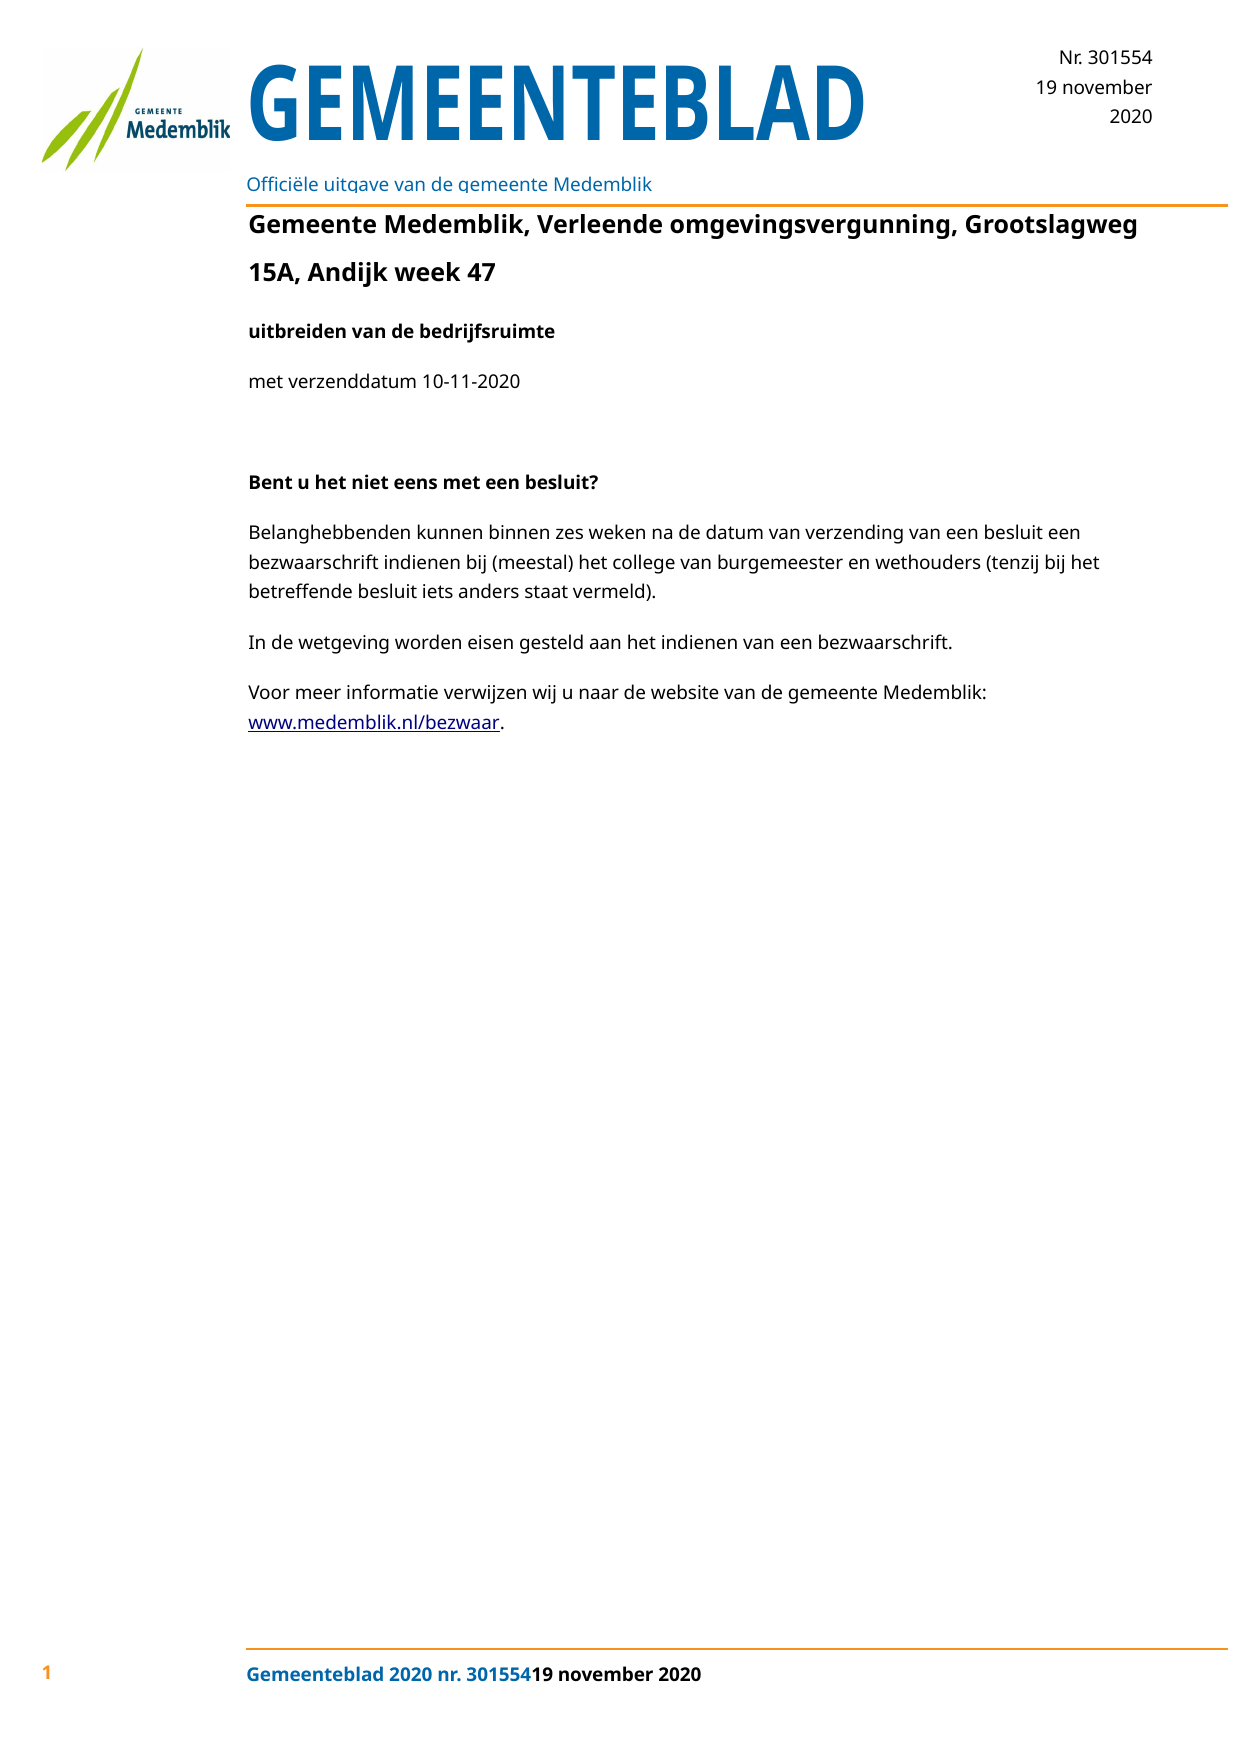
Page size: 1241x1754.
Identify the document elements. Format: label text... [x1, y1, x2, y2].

text Voor meer informatie verwijzen wij u naar de website van de gemeente Medemblik: www.medemblik.nl/bezwaar. [248, 679, 1152, 735]
text Belanghebbenden kunnen binnen zes weken na de datum van verzending van een besluit een bezwaarschrift indienen bij (meestal) het college van burgemeester en wethouders (tenzij bij het betreffende besluit iets anders staat vermeld). [248, 519, 1152, 604]
text Gemeente Medemblik, Verleende omgevingsvergunning, Grootslagweg 15A, Andijk week 47 [248, 207, 1152, 288]
text In de wetgeving worden eisen gesteld aan het indienen van een bezwaarschrift. [248, 629, 1152, 655]
picture [41, 47, 231, 172]
text met verzenddatum 10-11-2020 [248, 368, 1152, 394]
text Bent u het niet eens met een besluit? [248, 469, 1152, 495]
text uitbreiden van de bedrijfsruimte [248, 318, 1152, 344]
